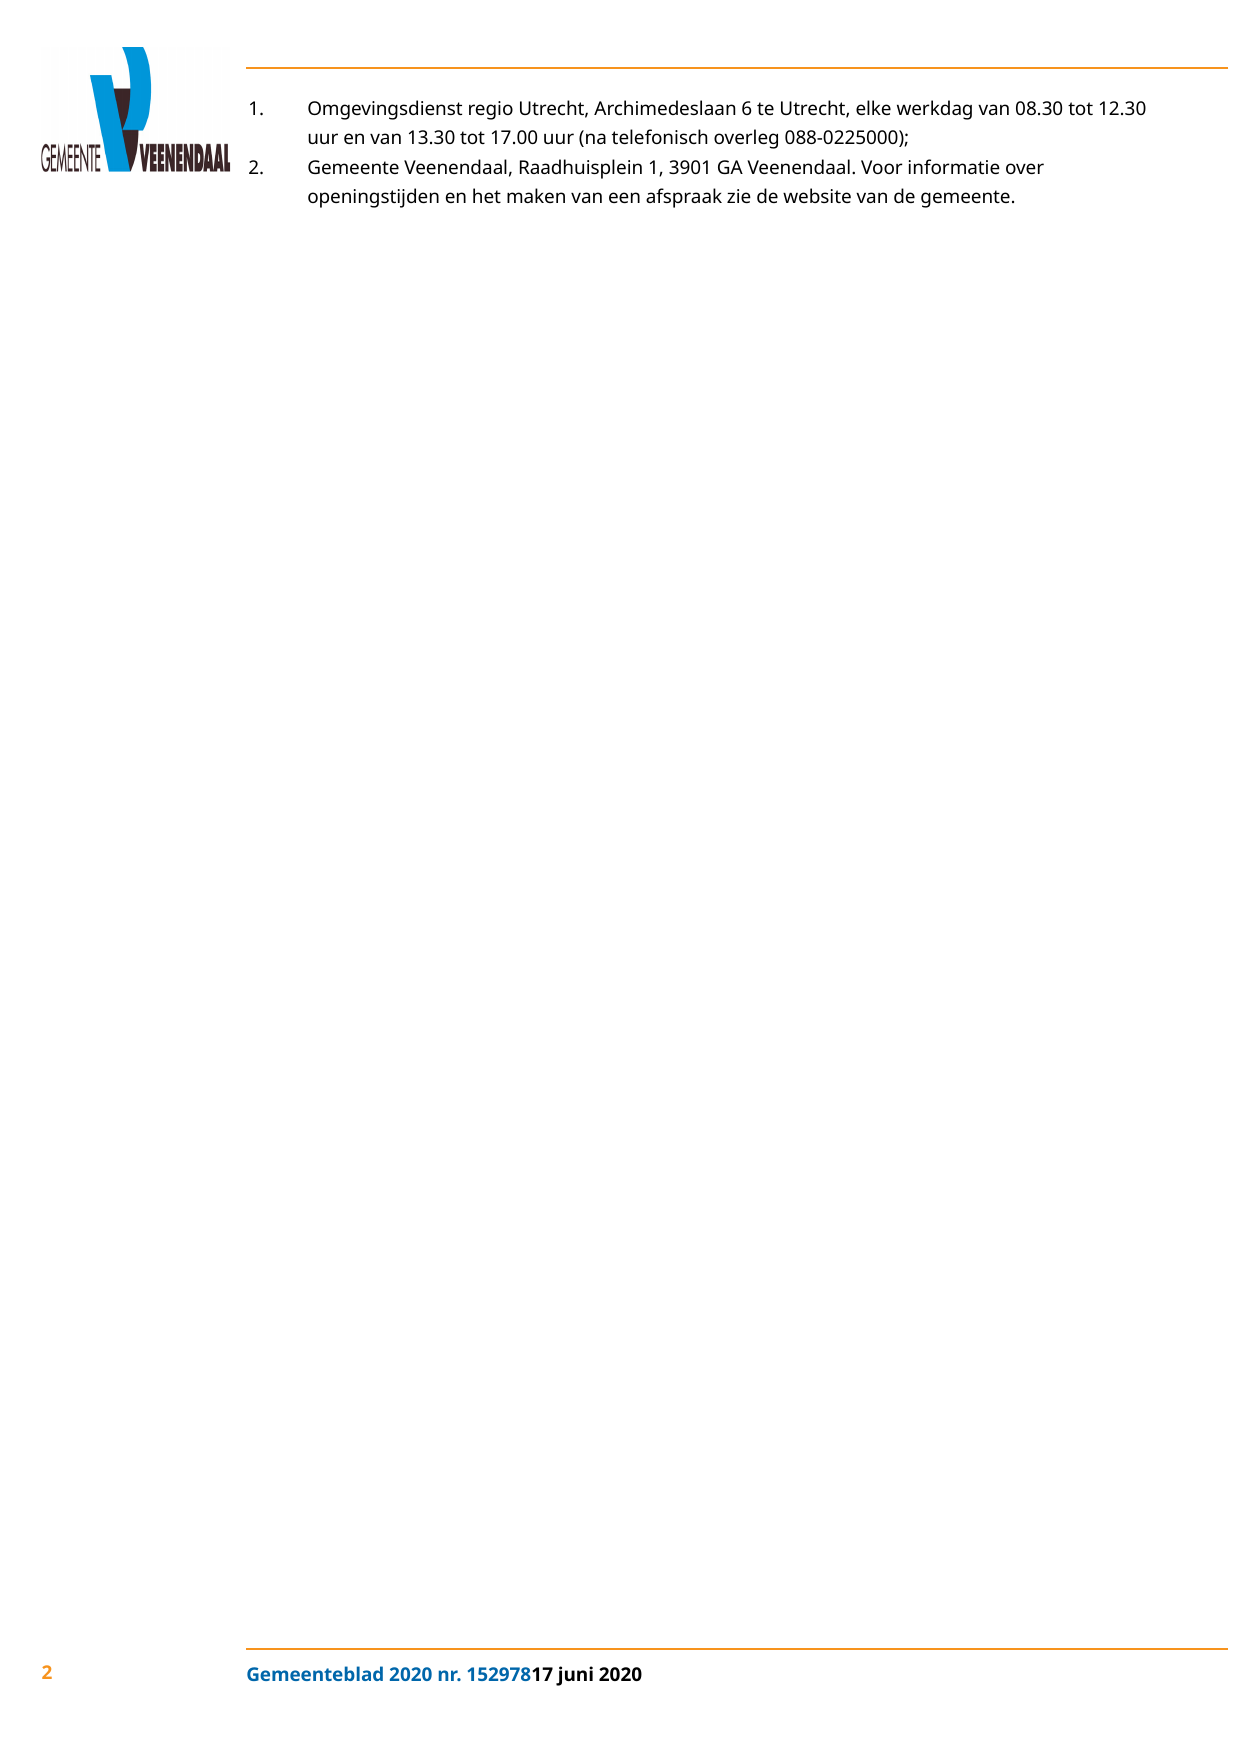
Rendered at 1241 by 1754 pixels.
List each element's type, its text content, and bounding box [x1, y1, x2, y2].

list Gemeente Veenendaal, Raadhuisplein 1, 3901 GA Veenendaal. Voor informatie over openingstijden en het maken van een afspraak zie de website van de gemeente. [248, 154, 1152, 209]
list Omgevingsdienst regio Utrecht, Archimedeslaan 6 te Utrecht, elke werkdag van 08.30 tot 12.30 uur en van 13.30 tot 17.00 uur (na telefonisch overleg 088-0225000); [248, 95, 1152, 150]
picture [123, 47, 231, 172]
picture [41, 47, 130, 172]
